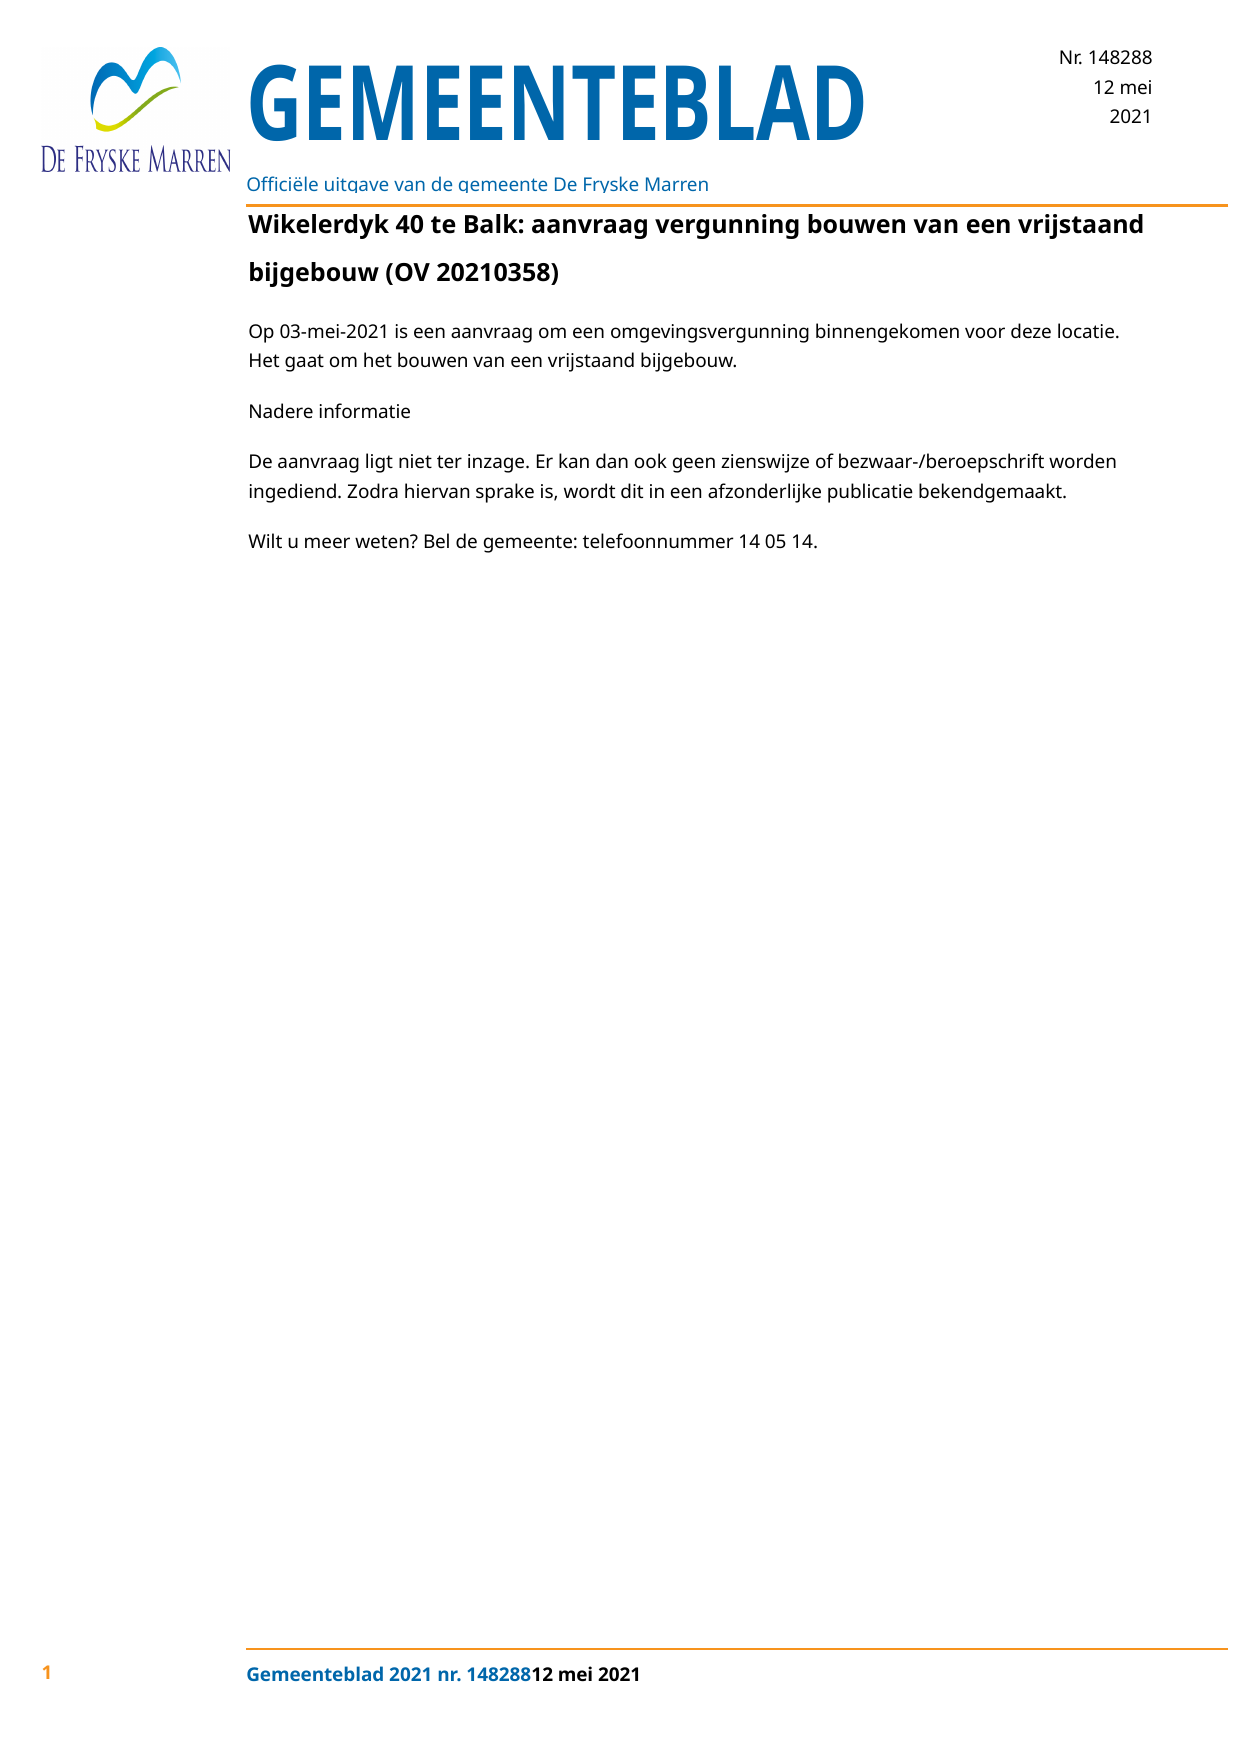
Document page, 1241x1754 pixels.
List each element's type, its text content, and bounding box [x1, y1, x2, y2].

picture [41, 47, 231, 172]
text Wikelerdyk 40 te Balk: aanvraag vergunning bouwen van een vrijstaand bijgebouw (OV 20210358) [248, 207, 1152, 288]
text De aanvraag ligt niet ter inzage. Er kan dan ook geen zienswijze of bezwaar-/beroepschrift worden ingediend. Zodra hiervan sprake is, wordt dit in een afzonderlijke publicatie bekendgemaakt. [248, 448, 1152, 504]
text Wilt u meer weten? Bel de gemeente: telefoonnummer 14 05 14. [248, 528, 1152, 554]
text Nadere informatie [248, 398, 1152, 424]
text Op 03-mei-2021 is een aanvraag om een omgevingsvergunning binnengekomen voor deze locatie. Het gaat om het bouwen van een vrijstaand bijgebouw. [248, 318, 1152, 373]
